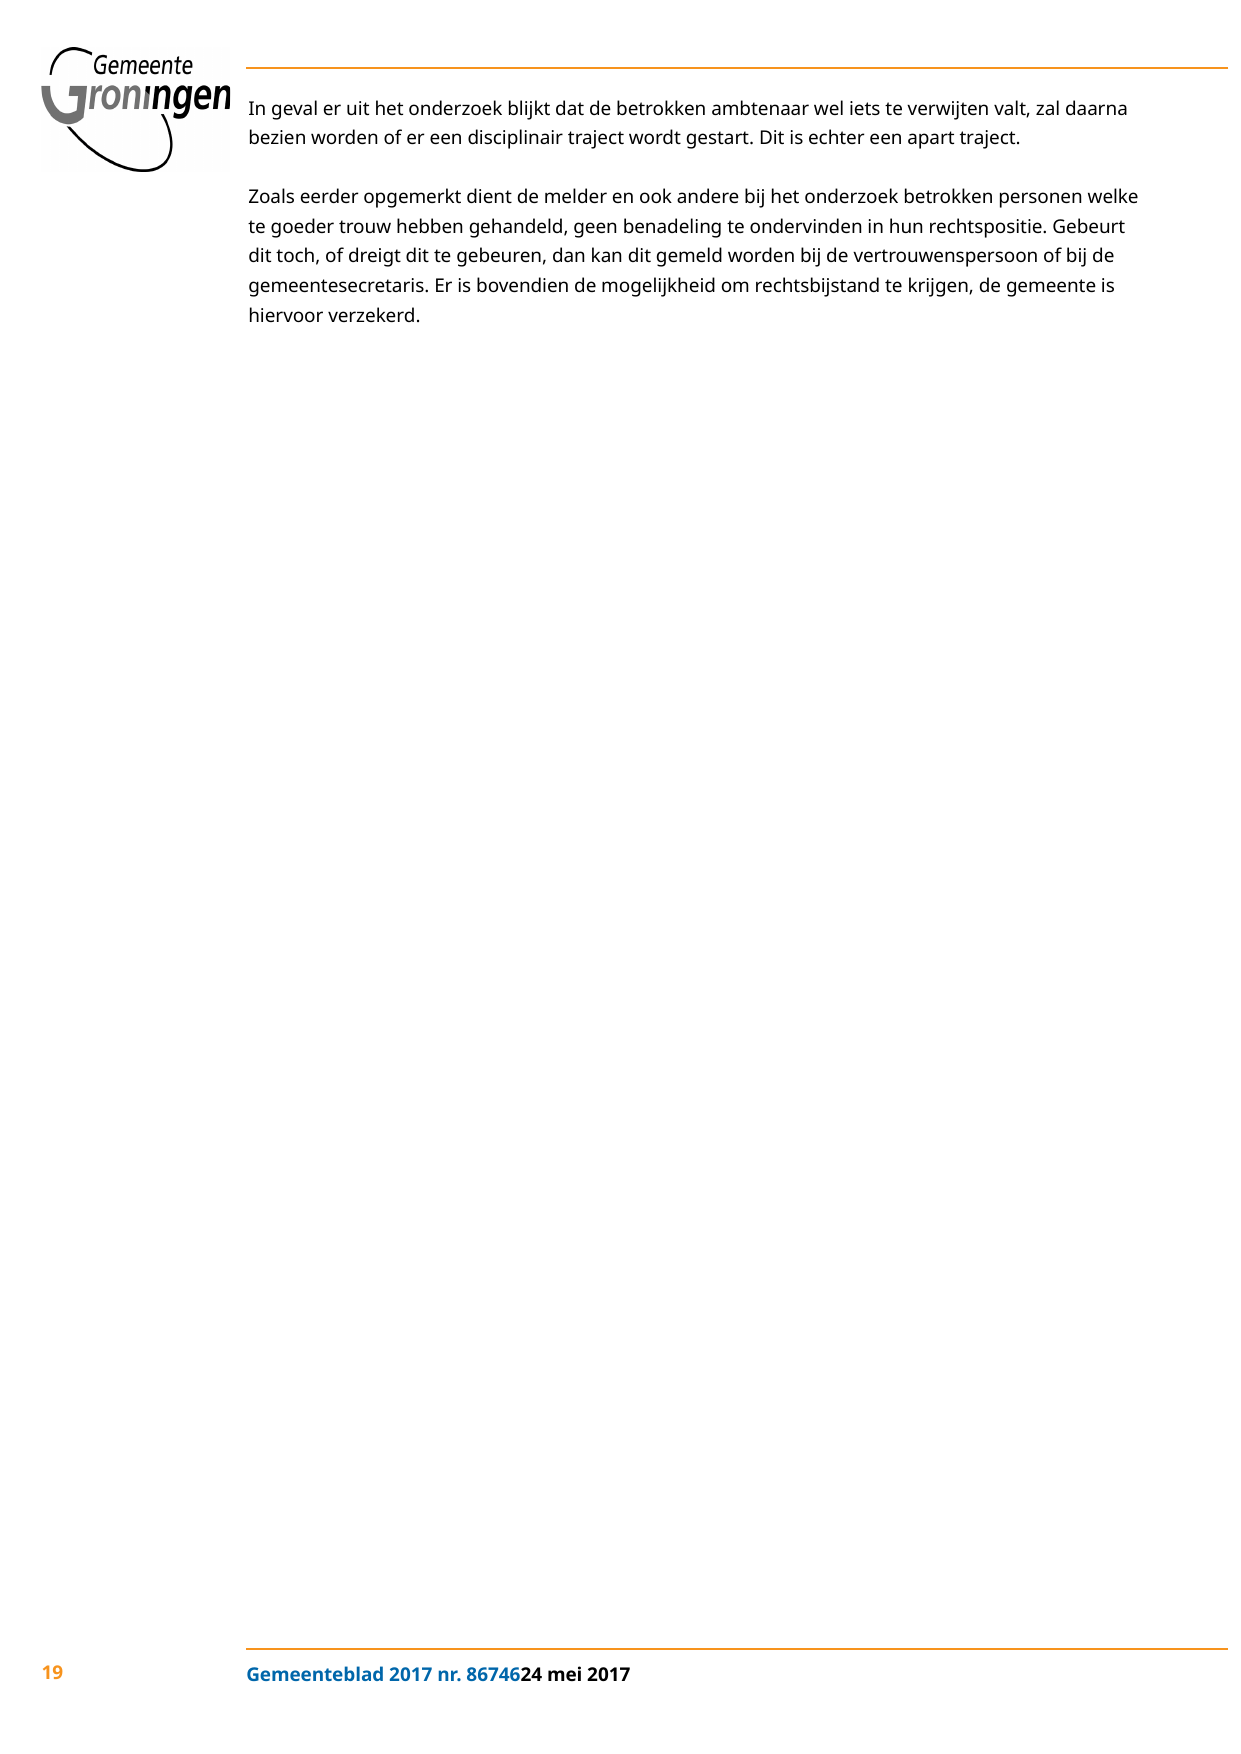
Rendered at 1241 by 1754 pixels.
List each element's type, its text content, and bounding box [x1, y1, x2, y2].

picture [41, 47, 231, 172]
text In geval er uit het onderzoek blijkt dat de betrokken ambtenaar wel iets te verwijten valt, zal daarna bezien worden of er een disciplinair traject wordt gestart. Dit is echter een apart traject. [248, 95, 1152, 150]
text Zoals eerder opgemerkt dient de melder en ook andere bij het onderzoek betrokken personen welke te goeder trouw hebben gehandeld, geen benadeling te ondervinden in hun rechtspositie. Gebeurt dit toch, of dreigt dit te gebeuren, dan kan dit gemeld worden bij de vertrouwenspersoon of bij de gemeentesecretaris. Er is bovendien de mogelijkheid om rechtsbijstand te krijgen, de gemeente is hiervoor verzekerd. [248, 183, 1152, 328]
